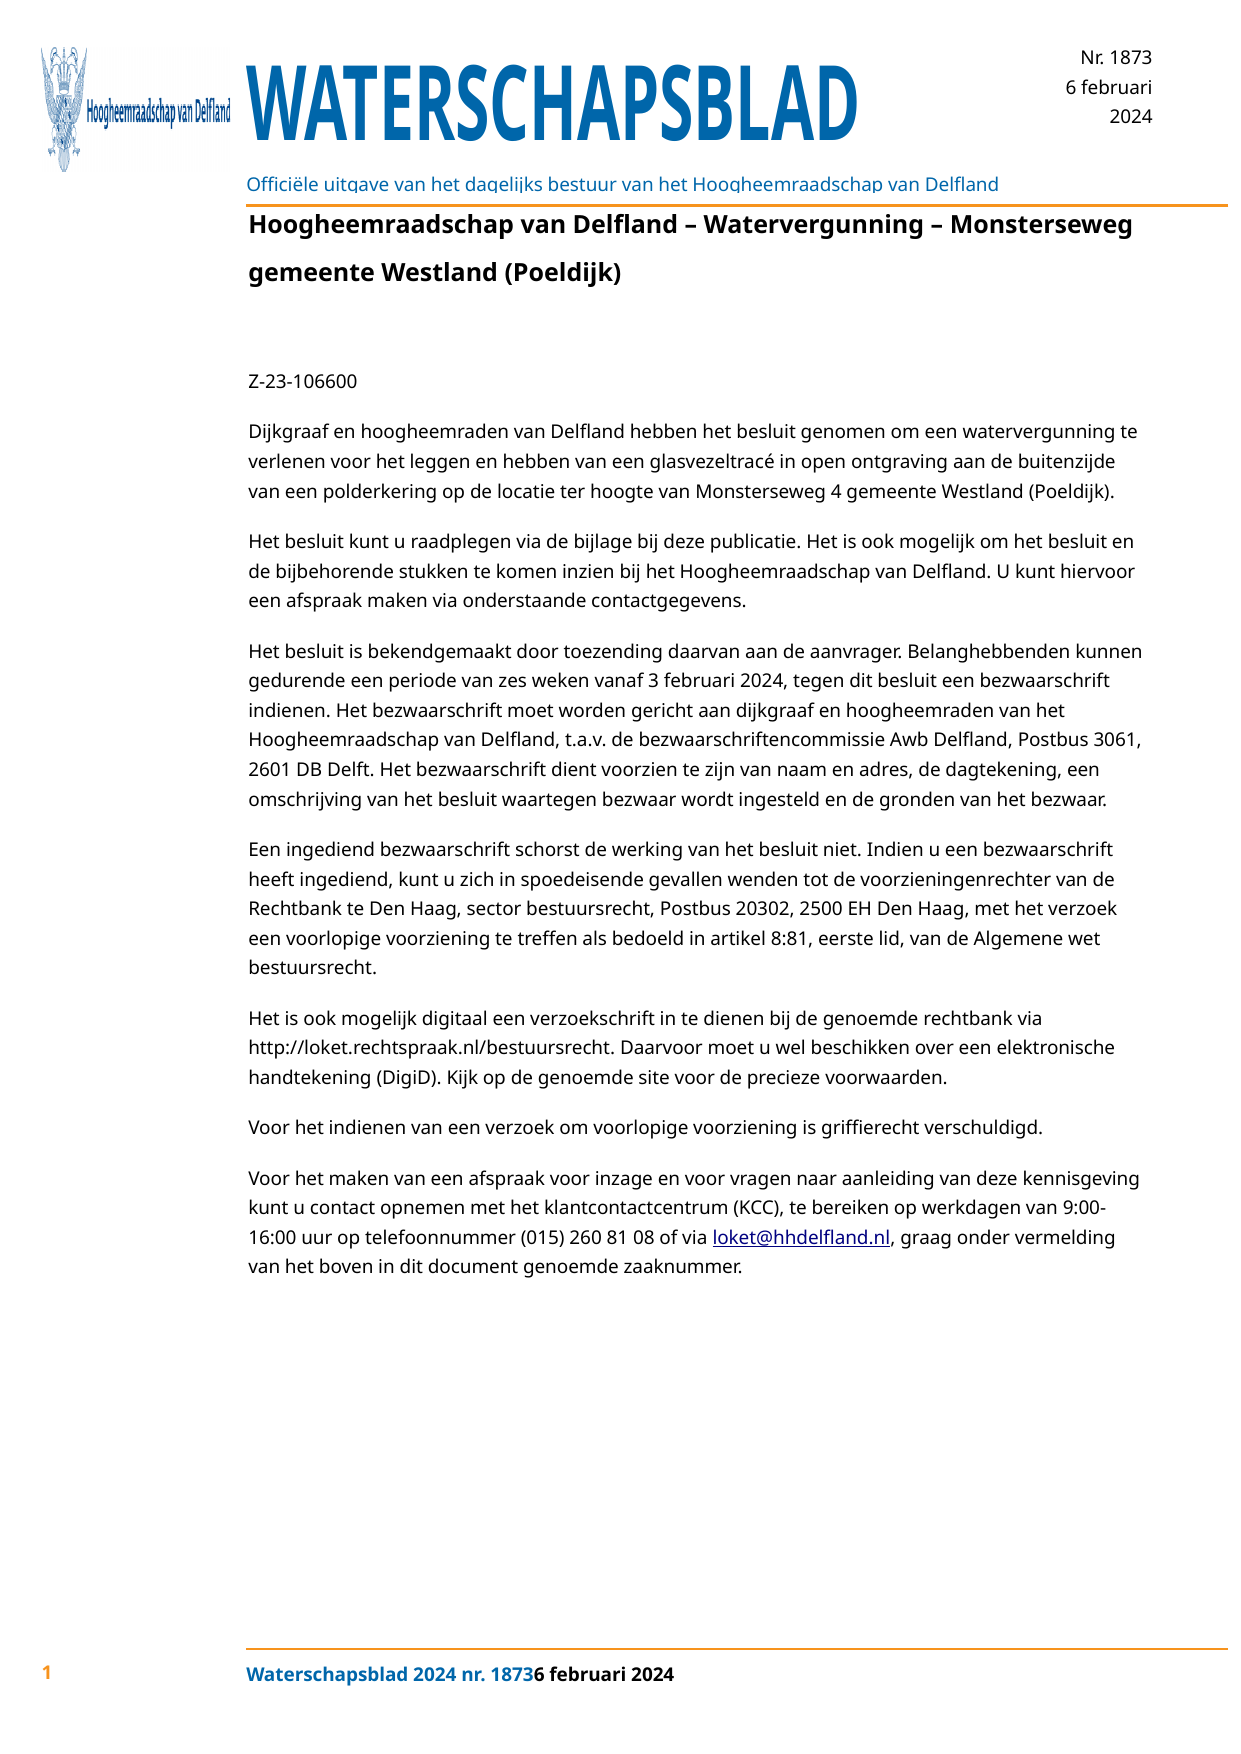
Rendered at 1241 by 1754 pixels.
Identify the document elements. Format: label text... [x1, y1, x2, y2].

text Voor het indienen van een verzoek om voorlopige voorziening is griffierecht verschuldigd. [248, 1114, 1152, 1140]
text Het besluit kunt u raadplegen via de bijlage bij deze publicatie. Het is ook mogelijk om het besluit en de bijbehorende stukken te komen inzien bij het Hoogheemraadschap van Delfland. U kunt hiervoor een afspraak maken via onderstaande contactgegevens. [248, 528, 1152, 613]
text Een ingediend bezwaarschrift schorst de werking van het besluit niet. Indien u een bezwaarschrift heeft ingediend, kunt u zich in spoedeisende gevallen wenden tot de voorzieningenrechter van de Rechtbank te Den Haag, sector bestuursrecht, Postbus 20302, 2500 EH Den Haag, met het verzoek een voorlopige voorziening te treffen als bedoeld in artikel 8:81, eerste lid, van de Algemene wet bestuursrecht. [248, 836, 1152, 980]
text Voor het maken van een afspraak voor inzage en voor vragen naar aanleiding van deze kennisgeving kunt u contact opnemen met het klantcontactcentrum (KCC), te bereiken op werkdagen van 9:00-16:00 uur op telefoonnummer (015) 260 81 08 of via loket@hhdelfland.nl, graag onder vermelding van het boven in dit document genoemde zaaknummer. [248, 1165, 1152, 1279]
text Het besluit is bekendgemaakt door toezending daarvan aan de aanvrager. Belanghebbenden kunnen gedurende een periode van zes weken vanaf 3 februari 2024, tegen dit besluit een bezwaarschrift indienen. Het bezwaarschrift moet worden gericht aan dijkgraaf en hoogheemraden van het Hoogheemraadschap van Delfland, t.a.v. de bezwaarschriftencommissie Awb Delfland, Postbus 3061, 2601 DB Delft. Het bezwaarschrift dient voorzien te zijn van naam en adres, de dagtekening, een omschrijving van het besluit waartegen bezwaar wordt ingesteld en de gronden van het bezwaar. [248, 638, 1152, 812]
text Dijkgraaf en hoogheemraden van Delfland hebben het besluit genomen om een watervergunning te verlenen voor het leggen en hebben van een glasvezeltracé in open ontgraving aan de buitenzijde van een polderkering op de locatie ter hoogte van Monsterseweg 4 gemeente Westland (Poeldijk). [248, 419, 1152, 504]
text Het is ook mogelijk digitaal een verzoekschrift in te dienen bij de genoemde rechtbank via http://loket.rechtspraak.nl/bestuursrecht. Daarvoor moet u wel beschikken over een elektronische handtekening (DigiD). Kijk op de genoemde site voor de precieze voorwaarden. [248, 1005, 1152, 1090]
text Hoogheemraadschap van Delfland – Watervergunning – Monsterseweg gemeente Westland (Poeldijk) [248, 207, 1152, 288]
picture [41, 47, 231, 172]
text Z-23-106600 [248, 368, 1152, 394]
